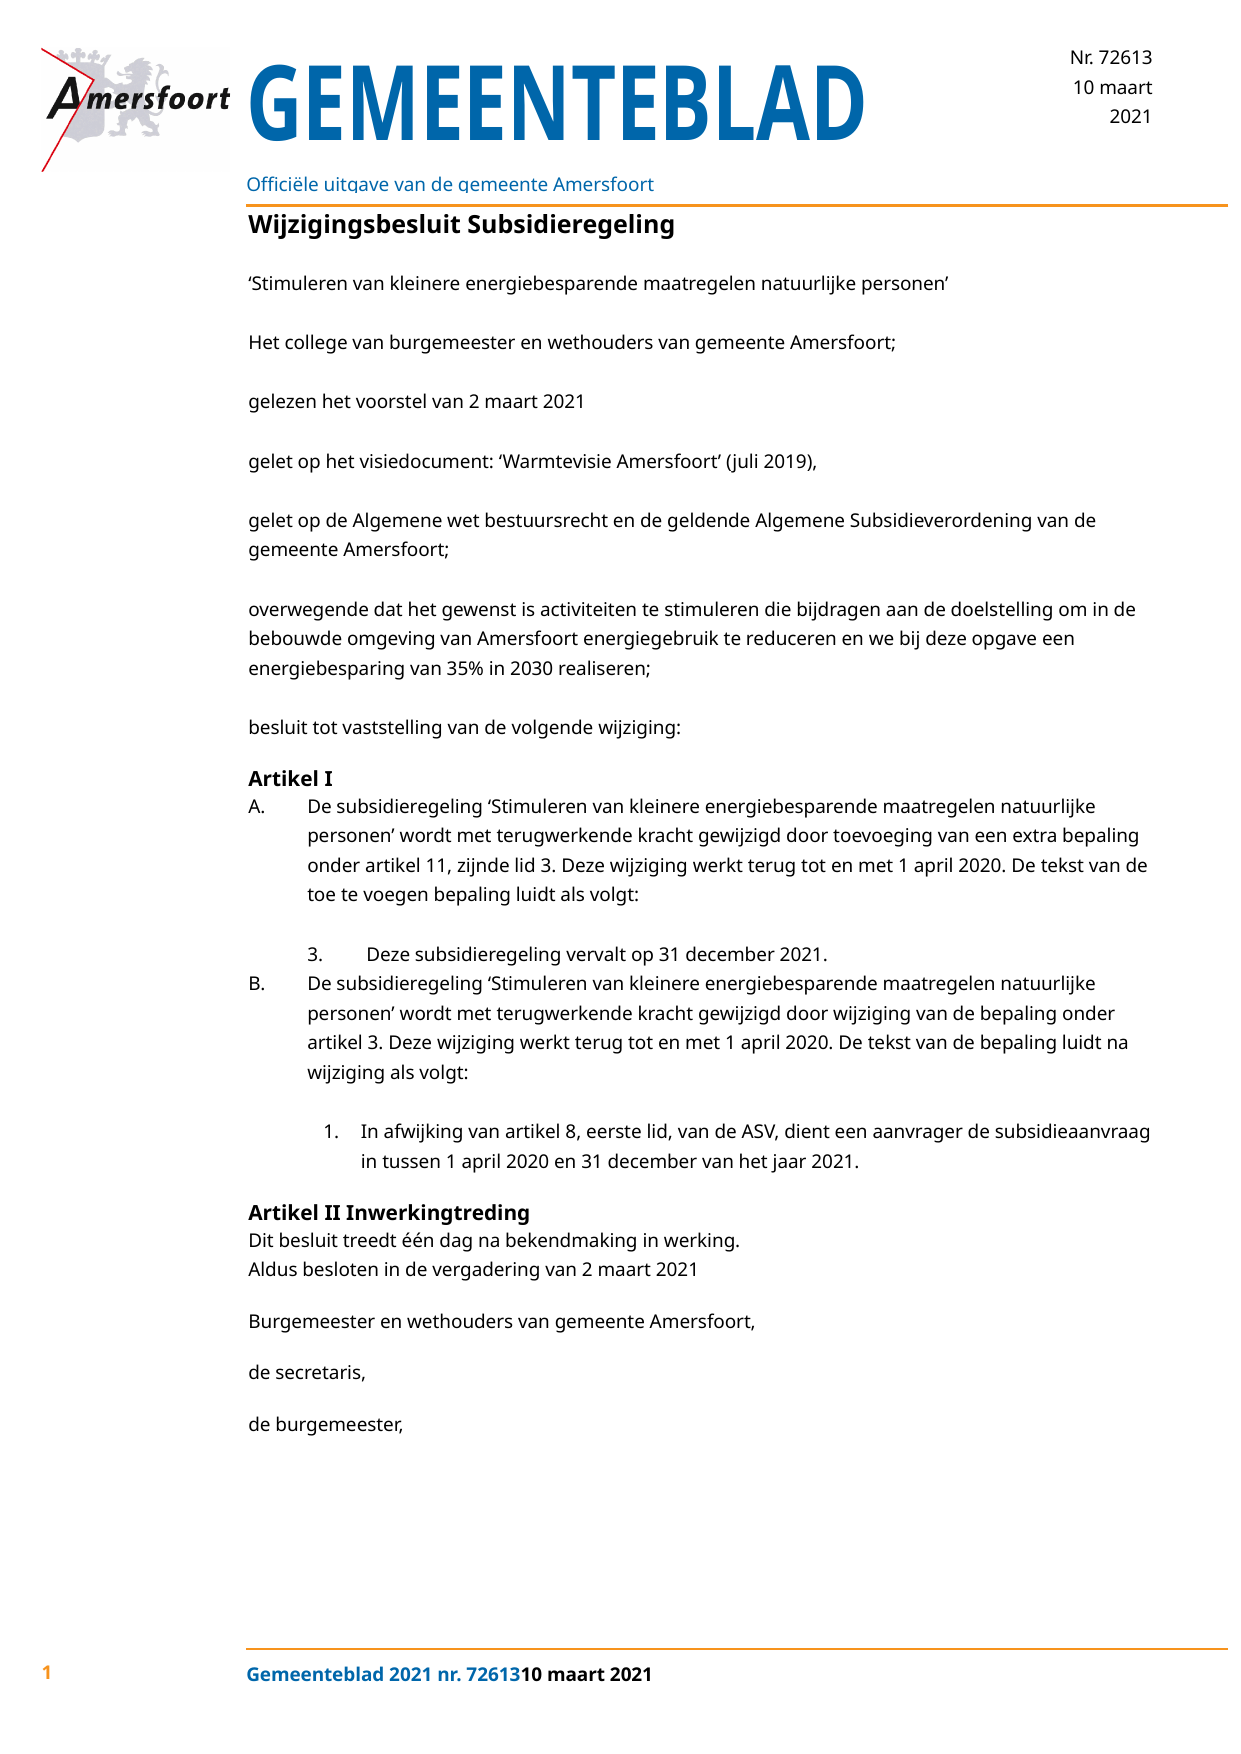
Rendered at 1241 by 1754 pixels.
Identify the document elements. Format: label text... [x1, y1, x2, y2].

text Aldus besloten in de vergadering van 2 maart 2021 [248, 1256, 1152, 1282]
text ‘Stimuleren van kleinere energiebesparende maatregelen natuurlijke personen’ [248, 270, 1152, 296]
text Wijzigingsbesluit Subsidieregeling [248, 207, 1152, 241]
picture [41, 47, 231, 172]
list De subsidieregeling ‘Stimuleren van kleinere energiebesparende maatregelen natuurlijke personen’ wordt met terugwerkende kracht gewijzigd door toevoeging van een extra bepaling onder artikel 11, zijnde lid 3. Deze wijziging werkt terug tot en met 1 april 2020. De tekst van de toe te voegen bepaling luidt als volgt: [248, 793, 1152, 907]
text gelezen het voorstel van 2 maart 2021 [248, 389, 1152, 414]
list De subsidieregeling ‘Stimuleren van kleinere energiebesparende maatregelen natuurlijke personen’ wordt met terugwerkende kracht gewijzigd door wijziging van de bepaling onder artikel 3. Deze wijziging werkt terug tot en met 1 april 2020. De tekst van de bepaling luidt na wijziging als volgt: [248, 970, 1152, 1085]
text gelet op het visiedocument: ‘Warmtevisie Amersfoort’ (juli 2019), [248, 448, 1152, 473]
text Artikel I [248, 764, 1152, 793]
list In afwijking van artikel 8, eerste lid, van de ASV, dient een aanvrager de subsidieaanvraag in tussen 1 april 2020 en 31 december van het jaar 2021. [323, 1118, 1152, 1174]
text besluit tot vaststelling van de volgende wijziging: [248, 714, 1152, 740]
text Artikel II Inwerkingtreding [248, 1198, 1152, 1227]
text gelet op de Algemene wet bestuursrecht en de geldende Algemene Subsidieverordening van de gemeente Amersfoort; [248, 507, 1152, 562]
list Deze subsidieregeling vervalt op 31 december 2021. [307, 941, 1152, 967]
text Het college van burgemeester en wethouders van gemeente Amersfoort; [248, 329, 1152, 355]
text Burgemeester en wethouders van gemeente Amersfoort, [248, 1308, 1152, 1333]
text de burgemeester, [248, 1411, 1152, 1436]
text overwegende dat het gewenst is activiteiten te stimuleren die bijdragen aan de doelstelling om in de bebouwde omgeving van Amersfoort energiegebruik te reduceren en we bij deze opgave een energiebesparing van 35% in 2030 realiseren; [248, 596, 1152, 681]
text de secretaris, [248, 1359, 1152, 1385]
text Dit besluit treedt één dag na bekendmaking in werking. [248, 1227, 1152, 1252]
